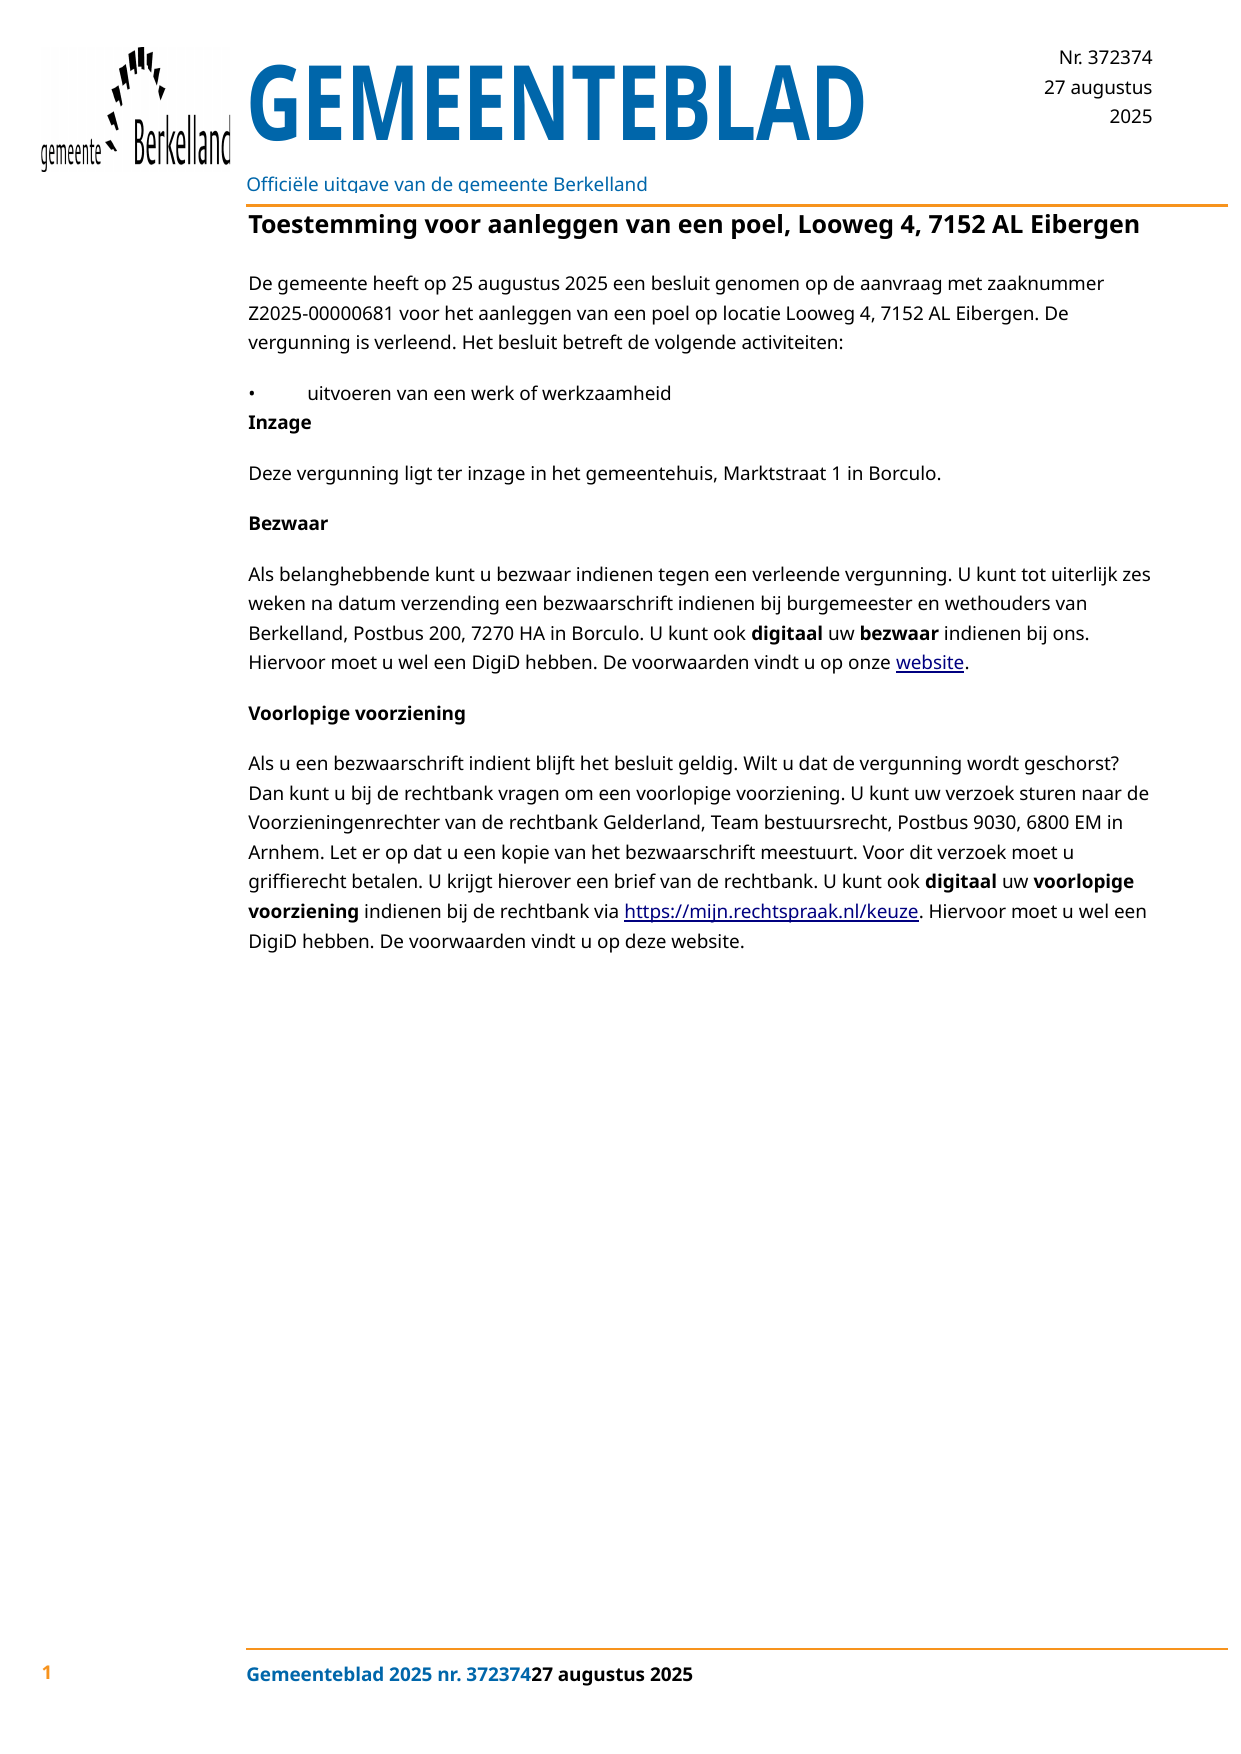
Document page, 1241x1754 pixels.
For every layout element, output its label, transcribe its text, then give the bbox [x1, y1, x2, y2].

picture [41, 47, 231, 172]
text De gemeente heeft op 25 augustus 2025 een besluit genomen op de aanvraag met zaaknummer Z2025-00000681 voor het aanleggen van een poel op locatie Looweg 4, 7152 AL Eibergen. De vergunning is verleend. Het besluit betreft de volgende activiteiten: [248, 270, 1152, 355]
text Bezwaar [248, 510, 1152, 536]
list uitvoeren van een werk of werkzaamheid [248, 380, 1152, 406]
text Toestemming voor aanleggen van een poel, Looweg 4, 7152 AL Eibergen [248, 207, 1152, 241]
text Als belanghebbende kunt u bezwaar indienen tegen een verleende vergunning. U kunt tot uiterlijk zes weken na datum verzending een bezwaarschrift indienen bij burgemeester en wethouders van Berkelland, Postbus 200, 7270 HA in Borculo. U kunt ook digitaal uw bezwaar indienen bij ons. Hiervoor moet u wel een DigiD hebben. De voorwaarden vindt u op onze website. [248, 561, 1152, 675]
text Deze vergunning ligt ter inzage in het gemeentehuis, Marktstraat 1 in Borculo. [248, 460, 1152, 486]
text Inzage [248, 409, 1152, 435]
text Als u een bezwaarschrift indient blijft het besluit geldig. Wilt u dat de vergunning wordt geschorst? Dan kunt u bij de rechtbank vragen om een voorlopige voorziening. U kunt uw verzoek sturen naar de Voorzieningenrechter van de rechtbank Gelderland, Team bestuursrecht, Postbus 9030, 6800 EM in Arnhem. Let er op dat u een kopie van het bezwaarschrift meestuurt. Voor dit verzoek moet u griffierecht betalen. U krijgt hierover een brief van de rechtbank. U kunt ook digitaal uw voorlopige voorziening indienen bij de rechtbank via https://mijn.rechtspraak.nl/keuze. Hiervoor moet u wel een DigiD hebben. De voorwaarden vindt u op deze website. [248, 750, 1152, 953]
text Voorlopige voorziening [248, 700, 1152, 726]
